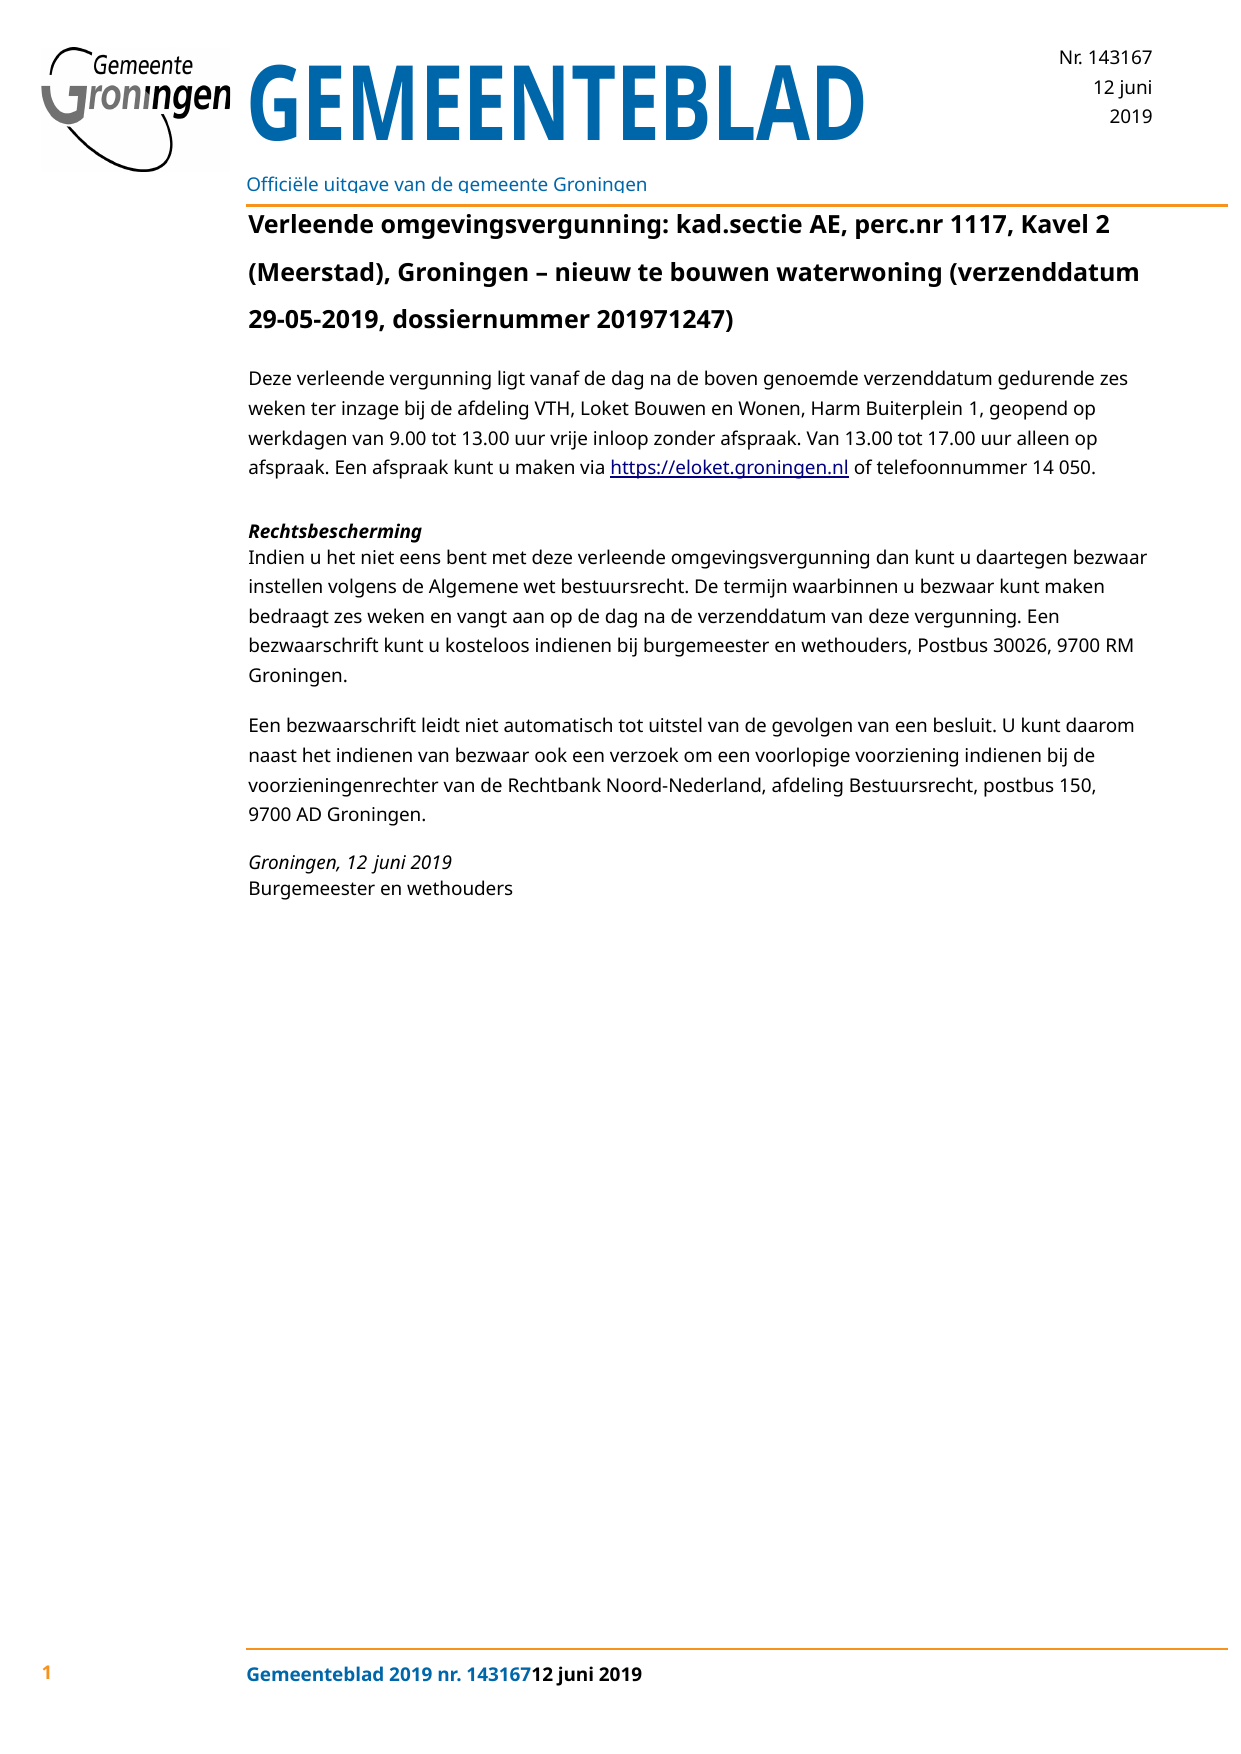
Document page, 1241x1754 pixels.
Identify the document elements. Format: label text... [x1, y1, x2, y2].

text Indien u het niet eens bent met deze verleende omgevingsvergunning dan kunt u daartegen bezwaar instellen volgens de Algemene wet bestuursrecht. De termijn waarbinnen u bezwaar kunt maken bedraagt zes weken en vangt aan op de dag na de verzenddatum van deze vergunning. Een bezwaarschrift kunt u kosteloos indienen bij burgemeester en wethouders, Postbus 30026, 9700 RM Groningen. [248, 544, 1152, 688]
text Groningen, 12 juni 2019 [248, 849, 1152, 875]
text Deze verleende vergunning ligt vanaf de dag na de boven genoemde verzenddatum gedurende zes weken ter inzage bij de afdeling VTH, Loket Bouwen en Wonen, Harm Buiterplein 1, geopend op werkdagen van 9.00 tot 13.00 uur vrije inloop zonder afspraak. Van 13.00 tot 17.00 uur alleen op afspraak. Een afspraak kunt u maken via https://eloket.groningen.nl of telefoonnummer 14 050. [248, 366, 1152, 480]
text Een bezwaarschrift leidt niet automatisch tot uitstel van de gevolgen van een besluit. U kunt daarom naast het indienen van bezwaar ook een verzoek om een voorlopige voorziening indienen bij de voorzieningenrechter van de Rechtbank Noord-Nederland, afdeling Bestuursrecht, postbus 150, 9700 AD Groningen. [248, 713, 1152, 827]
text Burgemeester en wethouders [248, 875, 1152, 901]
text Rechtsbescherming [248, 518, 1152, 544]
picture [41, 47, 231, 172]
text Verleende omgevingsvergunning: kad.sectie AE, perc.nr 1117, Kavel 2 (Meerstad), Groningen – nieuw te bouwen waterwoning (verzenddatum 29-05-2019, dossiernummer 201971247) [248, 207, 1152, 336]
